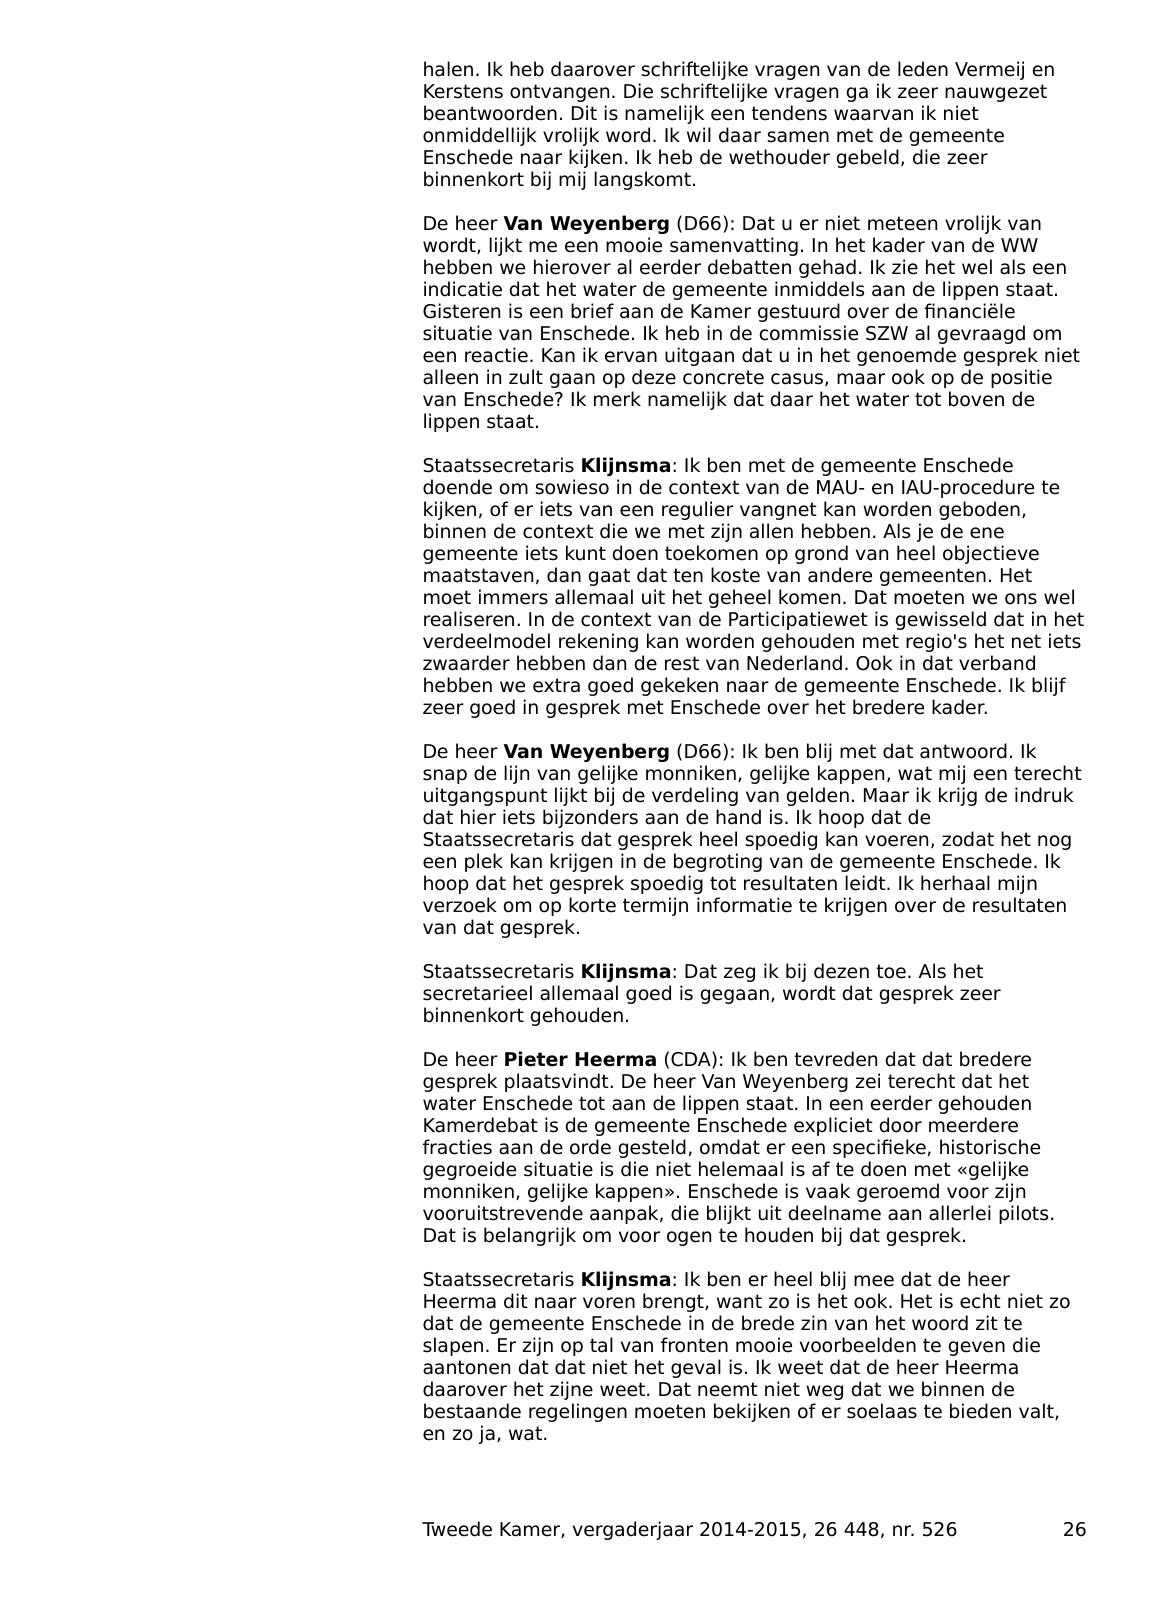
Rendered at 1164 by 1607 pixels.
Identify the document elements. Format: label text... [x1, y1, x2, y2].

text Staatssecretaris Klijnsma: Ik ben er heel blij mee dat de heer Heerma dit naar voren brengt, want zo is het ook. Het is echt niet zo dat de gemeente Enschede in de brede zin van het woord zit te slapen. Er zijn op tal van fronten mooie voorbeelden te geven die aantonen dat dat niet het geval is. Ik weet dat de heer Heerma daarover het zijne weet. Dat neemt niet weg dat we binnen de bestaande regelingen moeten bekijken of er soelaas te bieden valt, en zo ja, wat. [422, 1269, 1087, 1445]
text Staatssecretaris Klijnsma: Dat zeg ik bij dezen toe. Als het secretarieel allemaal goed is gegaan, wordt dat gesprek zeer binnenkort gehouden. [422, 961, 1087, 1027]
text De heer Van Weyenberg (D66): Dat u er niet meteen vrolijk van wordt, lijkt me een mooie samenvatting. In het kader van de WW hebben we hierover al eerder debatten gehad. Ik zie het wel als een indicatie dat het water de gemeente inmiddels aan de lippen staat. Gisteren is een brief aan de Kamer gestuurd over de financiële situatie van Enschede. Ik heb in de commissie SZW al gevraagd om een reactie. Kan ik ervan uitgaan dat u in het genoemde gesprek niet alleen in zult gaan op deze concrete casus, maar ook op de positie van Enschede? Ik merk namelijk dat daar het water tot boven de lippen staat. [422, 213, 1087, 433]
text De heer Pieter Heerma (CDA): Ik ben tevreden dat dat bredere gesprek plaatsvindt. De heer Van Weyenberg zei terecht dat het water Enschede tot aan de lippen staat. In een eerder gehouden Kamerdebat is de gemeente Enschede expliciet door meerdere fracties aan de orde gesteld, omdat er een specifieke, historische gegroeide situatie is die niet helemaal is af te doen met «gelijke monniken, gelijke kappen». Enschede is vaak geroemd voor zijn vooruitstrevende aanpak, die blijkt uit deelname aan allerlei pilots. Dat is belangrijk om voor ogen te houden bij dat gesprek. [422, 1049, 1087, 1247]
text Staatssecretaris Klijnsma: Ik ben met de gemeente Enschede doende om sowieso in de context van de MAU- en IAU-procedure te kijken, of er iets van een regulier vangnet kan worden geboden, binnen de context die we met zijn allen hebben. Als je de ene gemeente iets kunt doen toekomen op grond van heel objectieve maatstaven, dan gaat dat ten koste van andere gemeenten. Het moet immers allemaal uit het geheel komen. Dat moeten we ons wel realiseren. In de context van de Participatiewet is gewisseld dat in het verdeelmodel rekening kan worden gehouden met regio's het net iets zwaarder hebben dan de rest van Nederland. Ook in dat verband hebben we extra goed gekeken naar de gemeente Enschede. Ik blijf zeer goed in gesprek met Enschede over het bredere kader. [422, 455, 1087, 719]
text De heer Van Weyenberg (D66): Ik ben blij met dat antwoord. Ik snap de lijn van gelijke monniken, gelijke kappen, wat mij een terecht uitgangspunt lijkt bij de verdeling van gelden. Maar ik krijg de indruk dat hier iets bijzonders aan de hand is. Ik hoop dat de Staatssecretaris dat gesprek heel spoedig kan voeren, zodat het nog een plek kan krijgen in de begroting van de gemeente Enschede. Ik hoop dat het gesprek spoedig tot resultaten leidt. Ik herhaal mijn verzoek om op korte termijn informatie te krijgen over de resultaten van dat gesprek. [422, 741, 1087, 939]
text halen. Ik heb daarover schriftelijke vragen van de leden Vermeij en Kerstens ontvangen. Die schriftelijke vragen ga ik zeer nauwgezet beantwoorden. Dit is namelijk een tendens waarvan ik niet onmiddellijk vrolijk word. Ik wil daar samen met de gemeente Enschede naar kijken. Ik heb de wethouder gebeld, die zeer binnenkort bij mij langskomt. [422, 59, 1087, 191]
